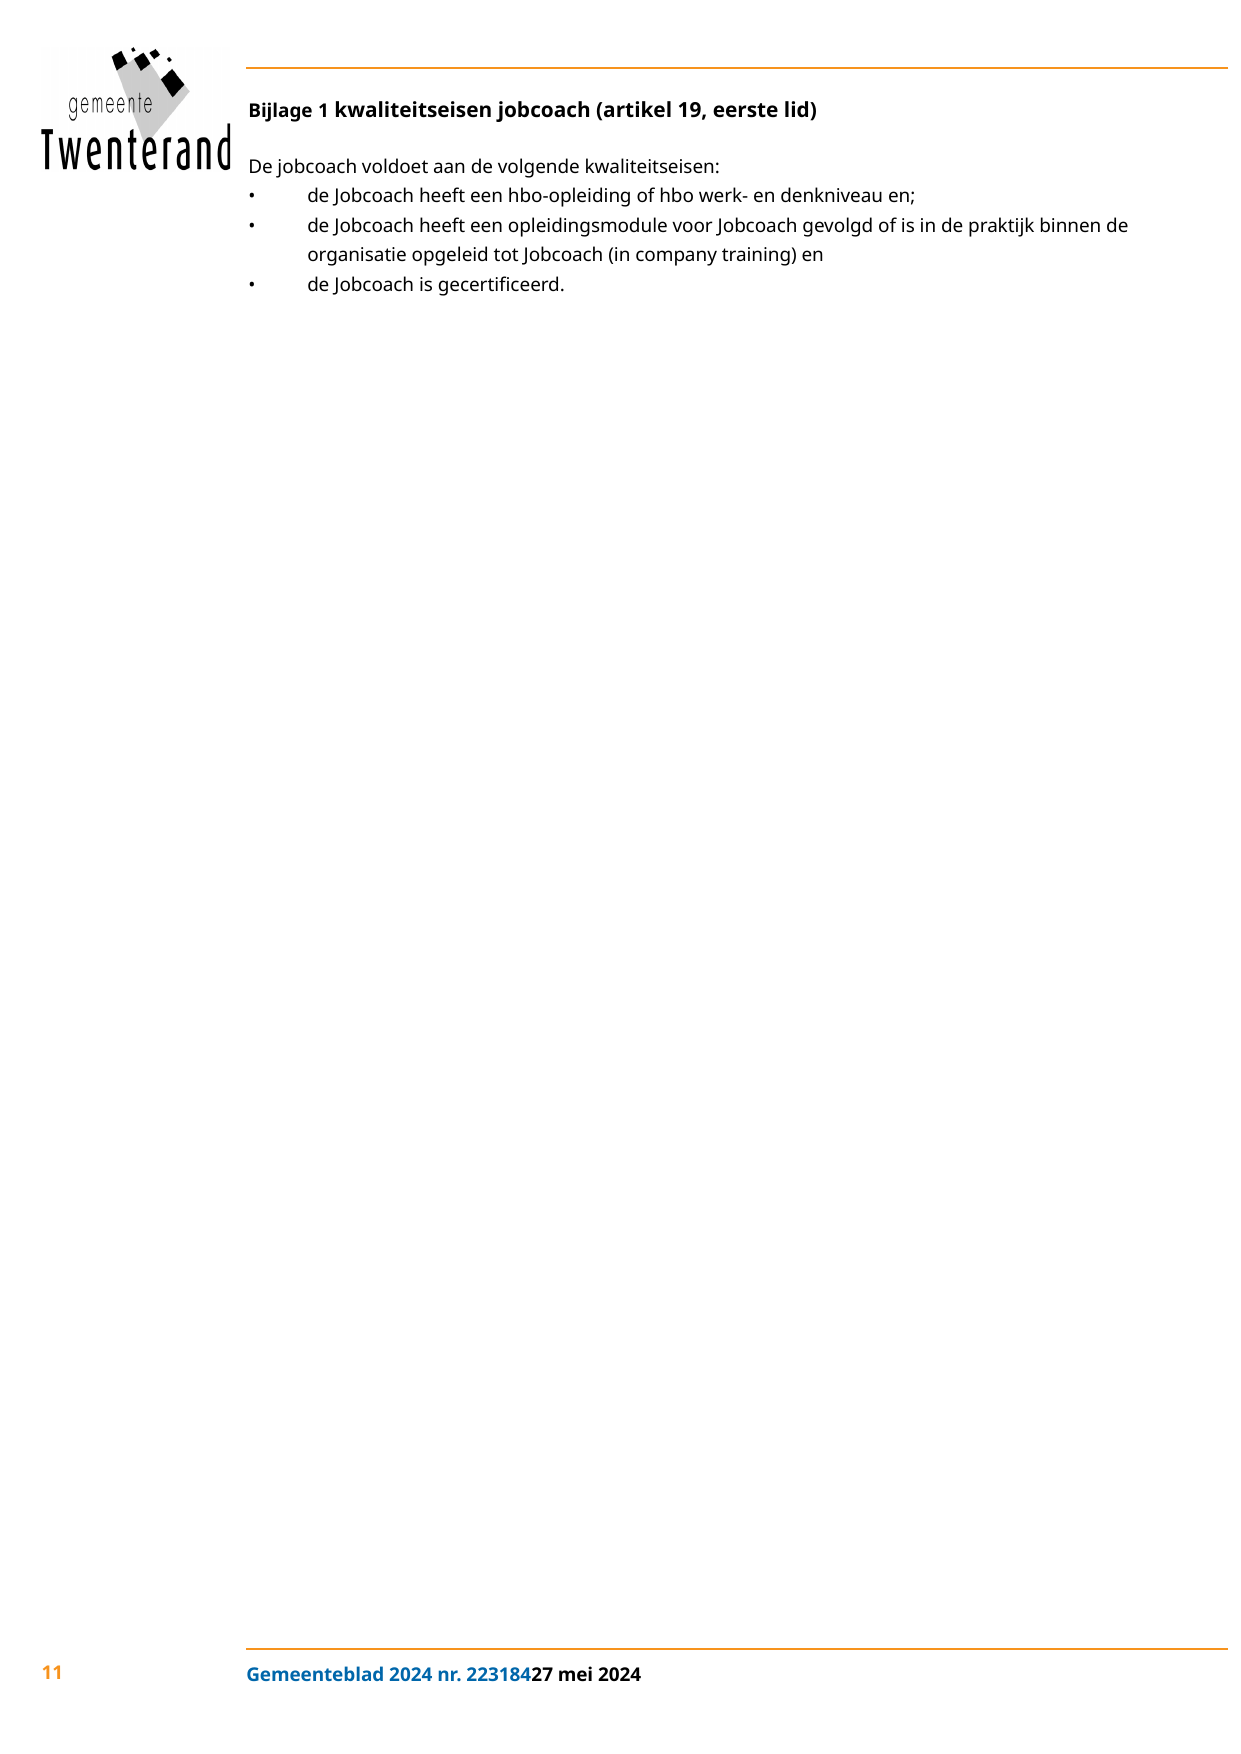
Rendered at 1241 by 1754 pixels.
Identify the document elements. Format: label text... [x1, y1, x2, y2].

list de Jobcoach is gecertificeerd. [248, 271, 1152, 297]
text De jobcoach voldoet aan de volgende kwaliteitseisen: [248, 153, 1152, 179]
picture [41, 47, 231, 172]
list de Jobcoach heeft een opleidingsmodule voor Jobcoach gevolgd of is in de praktijk binnen de organisatie opgeleid tot Jobcoach (in company training) en [248, 212, 1152, 267]
text Bijlage 1 kwaliteitseisen jobcoach (artikel 19, eerste lid) [248, 95, 1152, 123]
list de Jobcoach heeft een hbo-opleiding of hbo werk- en denkniveau en; [248, 182, 1152, 208]
